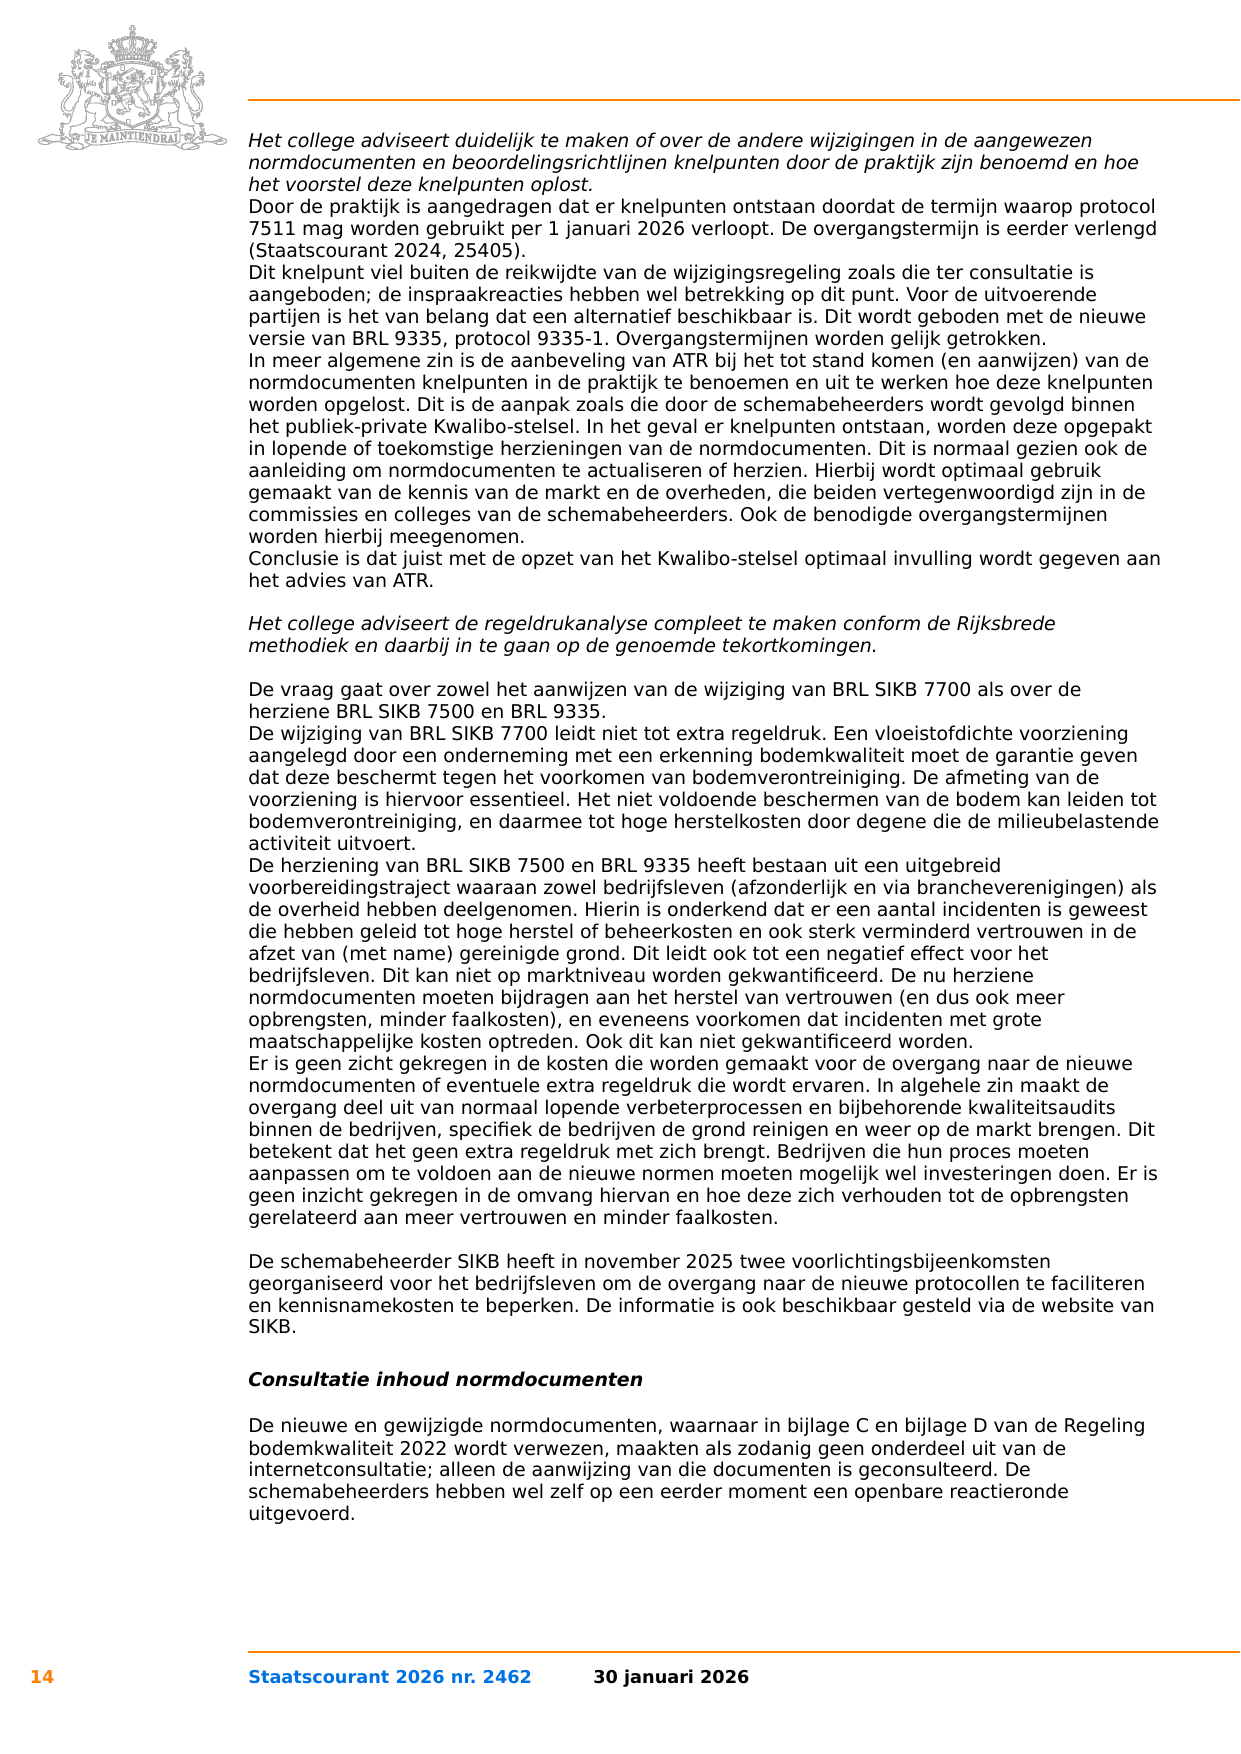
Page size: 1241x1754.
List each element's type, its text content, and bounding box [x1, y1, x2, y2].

text In meer algemene zin is de aanbeveling van ATR bij het tot stand komen (en aanwijzen) van de normdocumenten knelpunten in de praktijk te benoemen en uit te werken hoe deze knelpunten worden opgelost. Dit is de aanpak zoals die door de schemabeheerders wordt gevolgd binnen het publiek-private Kwalibo-stelsel. In het geval er knelpunten ontstaan, worden deze opgepakt in lopende of toekomstige herzieningen van de normdocumenten. Dit is normaal gezien ook de aanleiding om normdocumenten te actualiseren of herzien. Hierbij wordt optimaal gebruik gemaakt van de kennis van de markt en de overheden, die beiden vertegenwoordigd zijn in de commissies en colleges van de schemabeheerders. Ook de benodigde overgangstermijnen worden hierbij meegenomen. [248, 350, 1163, 547]
text Conclusie is dat juist met de opzet van het Kwalibo-stelsel optimaal invulling wordt gegeven aan het advies van ATR. [248, 547, 1163, 591]
subtitle Consultatie inhoud normdocumenten [248, 1368, 1163, 1390]
text De nieuwe en gewijzigde normdocumenten, waarnaar in bijlage C en bijlage D van de Regeling bodemkwaliteit 2022 wordt verwezen, maakten als zodanig geen onderdeel uit van de internetconsultatie; alleen de aanwijzing van die documenten is geconsulteerd. De schemabeheerders hebben wel zelf op een eerder moment een openbare reactieronde uitgevoerd. [248, 1415, 1163, 1525]
text Door de praktijk is aangedragen dat er knelpunten ontstaan doordat de termijn waarop protocol 7511 mag worden gebruikt per 1 januari 2026 verloopt. De overgangstermijn is eerder verlengd (Staatscourant 2024, 25405). [248, 196, 1163, 262]
text Dit knelpunt viel buiten de reikwijdte van de wijzigingsregeling zoals die ter consultatie is aangeboden; de inspraakreacties hebben wel betrekking op dit punt. Voor de uitvoerende partijen is het van belang dat een alternatief beschikbaar is. Dit wordt geboden met de nieuwe versie van BRL 9335, protocol 9335-1. Overgangstermijnen worden gelijk getrokken. [248, 262, 1163, 350]
text Er is geen zicht gekregen in de kosten die worden gemaakt voor de overgang naar de nieuwe normdocumenten of eventuele extra regeldruk die wordt ervaren. In algehele zin maakt de overgang deel uit van normaal lopende verbeterprocessen en bijbehorende kwaliteitsaudits binnen de bedrijven, specifiek de bedrijven de grond reinigen en weer op de markt brengen. Dit betekent dat het geen extra regeldruk met zich brengt. Bedrijven die hun proces moeten aanpassen om te voldoen aan de nieuwe normen moeten mogelijk wel investeringen doen. Er is geen inzicht gekregen in de omvang hiervan en hoe deze zich verhouden tot de opbrengsten gerelateerd aan meer vertrouwen en minder faalkosten. [248, 1053, 1163, 1229]
text Het college adviseert duidelijk te maken of over de andere wijzigingen in de aangewezen normdocumenten en beoordelingsrichtlijnen knelpunten door de praktijk zijn benoemd en hoe het voorstel deze knelpunten oplost. [248, 130, 1163, 196]
text De schemabeheerder SIKB heeft in november 2025 twee voorlichtingsbijeenkomsten georganiseerd voor het bedrijfsleven om de overgang naar de nieuwe protocollen te faciliteren en kennisnamekosten te beperken. De informatie is ook beschikbaar gesteld via de website van SIKB. [248, 1251, 1163, 1338]
text Het college adviseert de regeldrukanalyse compleet te maken conform de Rijksbrede methodiek en daarbij in te gaan op de genoemde tekortkomingen. [248, 613, 1163, 657]
text De vraag gaat over zowel het aanwijzen van de wijziging van BRL SIKB 7700 als over de herziene BRL SIKB 7500 en BRL 9335. [248, 679, 1163, 723]
text De wijziging van BRL SIKB 7700 leidt niet tot extra regeldruk. Een vloeistofdichte voorziening aangelegd door een onderneming met een erkenning bodemkwaliteit moet de garantie geven dat deze beschermt tegen het voorkomen van bodemverontreiniging. De afmeting van de voorziening is hiervoor essentieel. Het niet voldoende beschermen van de bodem kan leiden tot bodemverontreiniging, en daarmee tot hoge herstelkosten door degene die de milieubelastende activiteit uitvoert. [248, 723, 1163, 855]
picture [38, 25, 227, 150]
text De herziening van BRL SIKB 7500 en BRL 9335 heeft bestaan uit een uitgebreid voorbereidingstraject waaraan zowel bedrijfsleven (afzonderlijk en via brancheverenigingen) als de overheid hebben deelgenomen. Hierin is onderkend dat er een aantal incidenten is geweest die hebben geleid tot hoge herstel of beheerkosten en ook sterk verminderd vertrouwen in de afzet van (met name) gereinigde grond. Dit leidt ook tot een negatief effect voor het bedrijfsleven. Dit kan niet op marktniveau worden gekwantificeerd. De nu herziene normdocumenten moeten bijdragen aan het herstel van vertrouwen (en dus ook meer opbrengsten, minder faalkosten), en eveneens voorkomen dat incidenten met grote maatschappelijke kosten optreden. Ook dit kan niet gekwantificeerd worden. [248, 855, 1163, 1053]
